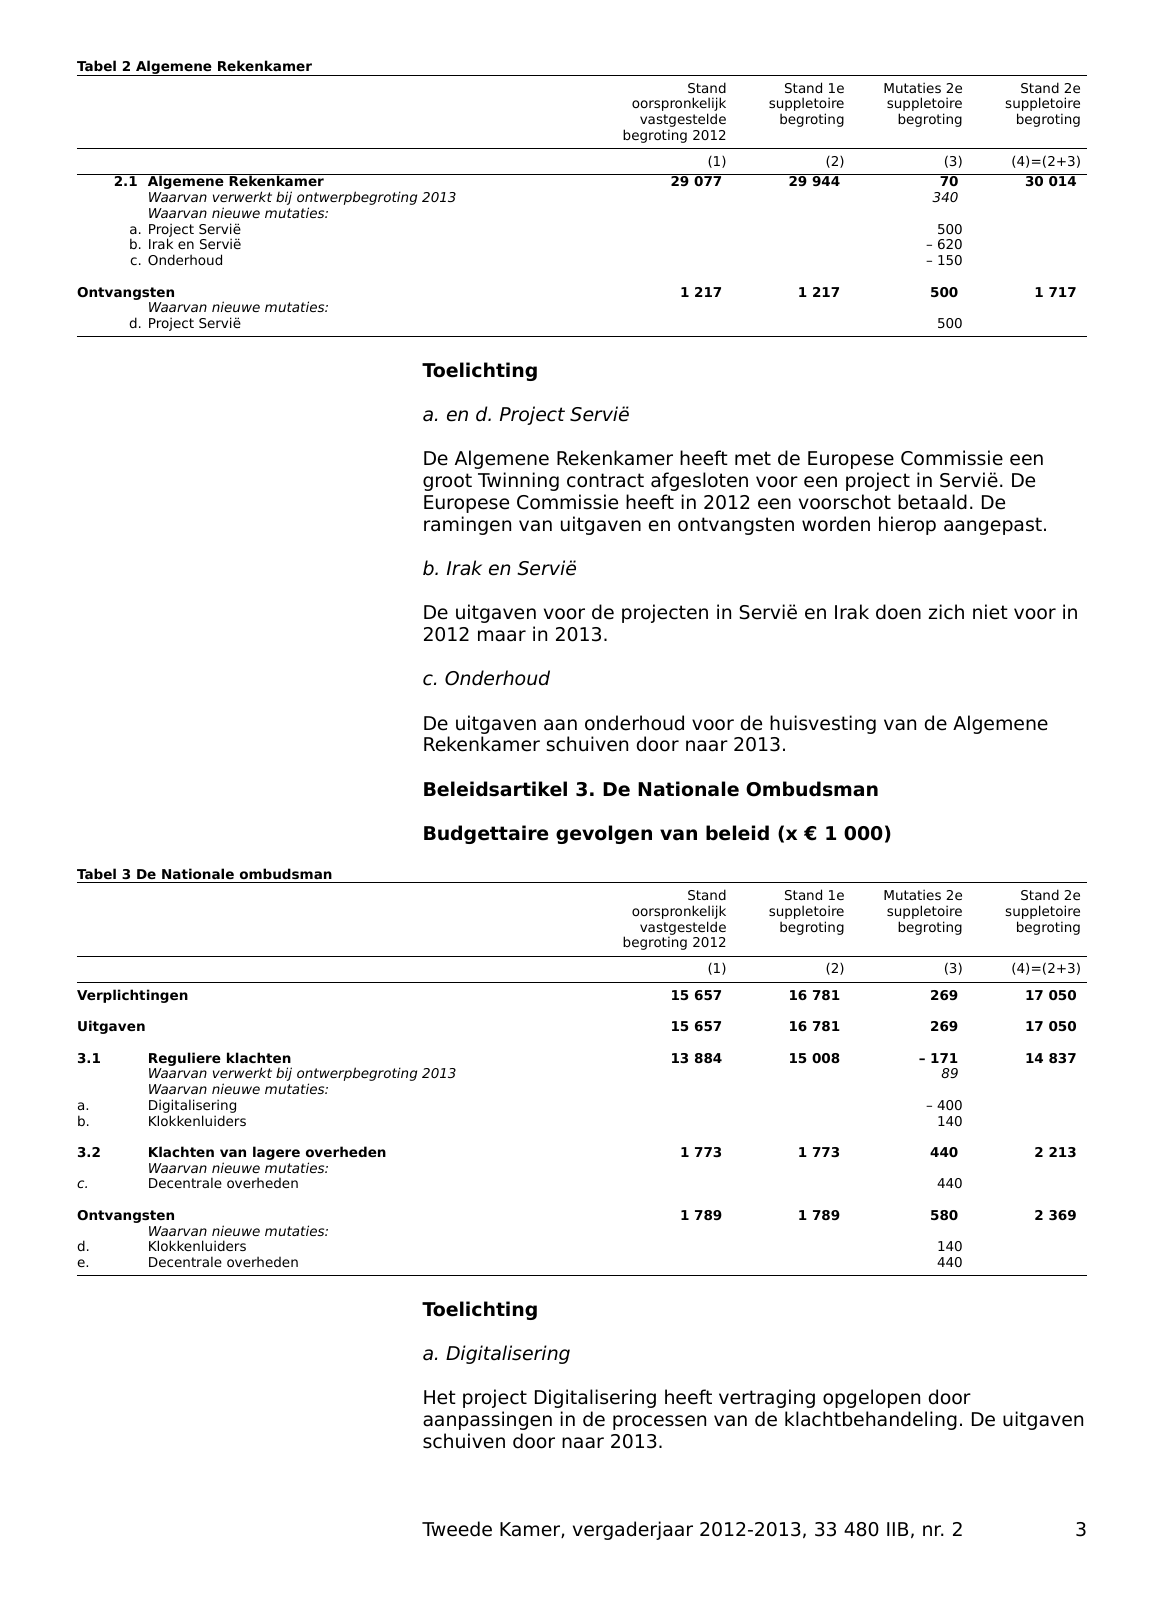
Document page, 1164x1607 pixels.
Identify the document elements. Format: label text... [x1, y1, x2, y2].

table_cell 1 217 [602, 284, 732, 300]
table_cell 15 657 [602, 1019, 732, 1035]
table_cell [602, 300, 732, 316]
table_cell [969, 1035, 1087, 1050]
table_cell 440 [850, 1176, 968, 1192]
table_cell [602, 1129, 732, 1145]
table_cell Verplichtingen [77, 983, 602, 1003]
table_cell [969, 1003, 1087, 1019]
table_cell 140 [850, 1239, 968, 1255]
table_cell Stand oorspronkelijk vastgestelde begroting 2012 [602, 76, 732, 148]
table_cell 30 014 [969, 175, 1087, 190]
table_cell Stand 2e suppletoire begroting [969, 883, 1087, 956]
table_cell 269 [850, 1019, 968, 1035]
table_cell [602, 237, 732, 253]
subtitle Toelichting [422, 1298, 1087, 1321]
table_cell [142, 1035, 602, 1050]
table_cell Project Servië [142, 316, 602, 336]
table_cell d. [77, 1239, 142, 1255]
table_cell Algemene Rekenkamer [142, 175, 602, 190]
table_cell [850, 1082, 968, 1098]
table_cell [969, 316, 1087, 336]
table_cell e. [77, 1255, 142, 1275]
table_cell [602, 1176, 732, 1192]
table_cell [77, 1066, 142, 1082]
table_cell c. [77, 253, 142, 269]
table_cell [732, 269, 850, 284]
table_cell [602, 316, 732, 336]
subtitle Beleidsartikel 3. De Nationale Ombudsman [422, 778, 1087, 801]
table_cell 2.1 [77, 175, 142, 190]
table_cell Klokkenluiders [142, 1239, 602, 1255]
table_cell Irak en Servië [142, 237, 602, 253]
table_cell [850, 300, 968, 316]
table_cell Stand 2e suppletoire begroting [969, 76, 1087, 148]
table_cell Ontvangsten [77, 284, 602, 300]
table_cell [732, 1239, 850, 1255]
table_cell [850, 1035, 968, 1050]
table_cell Digitalisering [142, 1098, 602, 1113]
table_cell [850, 1129, 968, 1145]
table_cell [732, 1176, 850, 1192]
table_cell [732, 1035, 850, 1050]
table_cell 2 369 [969, 1208, 1087, 1223]
table_cell [969, 300, 1087, 316]
table_cell [602, 1035, 732, 1050]
table_cell [732, 1098, 850, 1113]
table_cell [850, 269, 968, 284]
table_cell 340 [850, 190, 968, 206]
table_cell 1 789 [732, 1208, 850, 1223]
table_cell [969, 1161, 1087, 1176]
table_cell [732, 1113, 850, 1129]
table_cell [77, 269, 142, 284]
table_cell 29 944 [732, 175, 850, 190]
table_cell Stand 1e suppletoire begroting [732, 76, 850, 148]
table_cell Reguliere klachten [142, 1050, 602, 1066]
table_cell [602, 206, 732, 221]
table_cell [969, 206, 1087, 221]
table_cell [732, 300, 850, 316]
table_cell (2) [732, 149, 850, 174]
table_cell (2) [732, 957, 850, 982]
table_cell [969, 1176, 1087, 1192]
table_cell – 171 [850, 1050, 968, 1066]
subtitle a. Digitalisering [422, 1343, 1087, 1365]
table_cell Waarvan nieuwe mutaties: [142, 300, 602, 316]
table_cell Waarvan nieuwe mutaties: [142, 1082, 602, 1098]
table_cell [142, 1003, 602, 1019]
table_cell [850, 1161, 968, 1176]
table_cell [142, 883, 602, 956]
table_cell 29 077 [602, 175, 732, 190]
table_cell [77, 1161, 142, 1176]
text De uitgaven voor de projecten in Servië en Irak doen zich niet voor in 2012 maar in 2013. [422, 602, 1087, 646]
table_cell [602, 1066, 732, 1082]
table_cell – 400 [850, 1098, 968, 1113]
table_cell [77, 1224, 142, 1239]
table_cell (1) [602, 149, 732, 174]
table_cell – 620 [850, 237, 968, 253]
table_header Tabel 3 De Nationale ombudsman [77, 867, 1087, 882]
table_cell [732, 1129, 850, 1145]
table_cell [732, 1224, 850, 1239]
table_cell [732, 1003, 850, 1019]
text De Algemene Rekenkamer heeft met de Europese Commissie een groot Twinning contract afgesloten voor een project in Servië. De Europese Commissie heeft in 2012 een voorschot betaald. De ramingen van uitgaven en ontvangsten worden hierop aangepast. [422, 448, 1087, 536]
table_cell [732, 237, 850, 253]
table_cell [969, 221, 1087, 237]
table_cell [602, 1239, 732, 1255]
table_cell [969, 1113, 1087, 1129]
table_cell [602, 1192, 732, 1208]
table_cell [732, 1192, 850, 1208]
table_cell 13 884 [602, 1050, 732, 1066]
table_header Tabel 2 Algemene Rekenkamer [77, 59, 1087, 75]
table_cell Decentrale overheden [142, 1255, 602, 1275]
table_cell [77, 206, 142, 221]
table_cell Klokkenluiders [142, 1113, 602, 1129]
table_cell 16 781 [732, 1019, 850, 1035]
table_cell Uitgaven [77, 1019, 602, 1035]
table_cell 89 [850, 1066, 968, 1082]
table_cell 3.1 [77, 1050, 142, 1066]
subtitle b. Irak en Servië [422, 558, 1087, 580]
table_cell Ontvangsten [77, 1208, 602, 1223]
table_cell (3) [850, 957, 968, 982]
table_cell d. [77, 316, 142, 336]
table_cell 1 789 [602, 1208, 732, 1223]
table_cell Waarvan verwerkt bij ontwerpbegroting 2013 [142, 1066, 602, 1082]
table_cell 440 [850, 1255, 968, 1275]
table_cell 500 [850, 316, 968, 336]
table_cell (4)=(2+3) [969, 149, 1087, 174]
table_cell [142, 269, 602, 284]
table_cell [732, 1082, 850, 1098]
table_cell [850, 1224, 968, 1239]
table_cell Waarvan nieuwe mutaties: [142, 1224, 602, 1239]
table_cell [969, 1129, 1087, 1145]
table_cell 17 050 [969, 983, 1087, 1003]
table_cell 500 [850, 221, 968, 237]
table_cell 1 717 [969, 284, 1087, 300]
table_cell Waarvan verwerkt bij ontwerpbegroting 2013 [142, 190, 602, 206]
table_cell [969, 253, 1087, 269]
table_cell [77, 1129, 142, 1145]
table_cell 15 008 [732, 1050, 850, 1066]
table_cell [602, 269, 732, 284]
table_cell [77, 957, 142, 982]
table_cell [969, 190, 1087, 206]
table_cell 580 [850, 1208, 968, 1223]
table_cell [969, 1192, 1087, 1208]
table_cell [969, 237, 1087, 253]
table_cell [732, 206, 850, 221]
table_cell [602, 1003, 732, 1019]
table_cell [602, 253, 732, 269]
table_cell [732, 1066, 850, 1082]
subtitle Toelichting [422, 359, 1087, 381]
table_cell (1) [602, 957, 732, 982]
table_cell 500 [850, 284, 968, 300]
table_cell (4)=(2+3) [969, 957, 1087, 982]
table_cell [850, 1003, 968, 1019]
table_cell 1 217 [732, 284, 850, 300]
table_cell [602, 1113, 732, 1129]
table_cell [732, 316, 850, 336]
table_cell [969, 269, 1087, 284]
table_cell 15 657 [602, 983, 732, 1003]
table_cell [77, 1003, 142, 1019]
subtitle c. Onderhoud [422, 668, 1087, 690]
table_cell Stand 1e suppletoire begroting [732, 883, 850, 956]
subtitle a. en d. Project Servië [422, 404, 1087, 426]
table_cell 16 781 [732, 983, 850, 1003]
table_cell 17 050 [969, 1019, 1087, 1035]
table_cell [77, 76, 142, 148]
table_cell 440 [850, 1145, 968, 1161]
text De uitgaven aan onderhoud voor de huisvesting van de Algemene Rekenkamer schuiven door naar 2013. [422, 712, 1087, 756]
table_cell 70 [850, 175, 968, 190]
table_cell [732, 253, 850, 269]
table_cell Waarvan nieuwe mutaties: [142, 206, 602, 221]
table_cell [850, 1192, 968, 1208]
table_cell [77, 1082, 142, 1098]
table_cell [732, 1255, 850, 1275]
table_cell – 150 [850, 253, 968, 269]
table_cell [969, 1098, 1087, 1113]
table_cell [732, 190, 850, 206]
table_cell Klachten van lagere overheden [142, 1145, 602, 1161]
table_cell [602, 1098, 732, 1113]
table_cell (3) [850, 149, 968, 174]
table_cell [969, 1239, 1087, 1255]
table_cell b. [77, 237, 142, 253]
table_cell [142, 76, 602, 148]
table_cell [77, 190, 142, 206]
table_cell [969, 1066, 1087, 1082]
table_cell [732, 1161, 850, 1176]
table_cell a. [77, 1098, 142, 1113]
table_cell [602, 1255, 732, 1275]
table_cell b. [77, 1113, 142, 1129]
table_cell [602, 190, 732, 206]
table_cell [850, 206, 968, 221]
table_cell Onderhoud [142, 253, 602, 269]
table_cell [602, 221, 732, 237]
table_cell [602, 1082, 732, 1098]
table_cell 140 [850, 1113, 968, 1129]
table_cell 14 837 [969, 1050, 1087, 1066]
table_cell 269 [850, 983, 968, 1003]
table_cell [142, 957, 602, 982]
table_cell 3.2 [77, 1145, 142, 1161]
table_cell [77, 883, 142, 956]
table_cell [142, 1129, 602, 1145]
table_cell [77, 1035, 142, 1050]
text Het project Digitalisering heeft vertraging opgelopen door aanpassingen in de processen van de klachtbehandeling. De uitgaven schuiven door naar 2013. [422, 1387, 1087, 1453]
table_cell [732, 221, 850, 237]
table_cell Waarvan nieuwe mutaties: [142, 1161, 602, 1176]
table_cell [969, 1082, 1087, 1098]
table_cell 2 213 [969, 1145, 1087, 1161]
table_cell 1 773 [732, 1145, 850, 1161]
table_cell Mutaties 2e suppletoire begroting [850, 883, 968, 956]
table_cell Decentrale overheden [142, 1176, 602, 1192]
subtitle Budgettaire gevolgen van beleid (x € 1 000) [422, 823, 1087, 845]
table_cell [142, 1192, 602, 1208]
table_cell Project Servië [142, 221, 602, 237]
table_cell Stand oorspronkelijk vastgestelde begroting 2012 [602, 883, 732, 956]
table_cell [969, 1255, 1087, 1275]
table_cell [77, 300, 142, 316]
table_cell [602, 1161, 732, 1176]
table_cell [77, 149, 142, 174]
table_cell Mutaties 2e suppletoire begroting [850, 76, 968, 148]
table_cell [602, 1224, 732, 1239]
table_cell c. [77, 1176, 142, 1192]
table_cell [77, 1192, 142, 1208]
table_cell [142, 149, 602, 174]
table_cell [969, 1224, 1087, 1239]
table_cell 1 773 [602, 1145, 732, 1161]
table_cell a. [77, 221, 142, 237]
